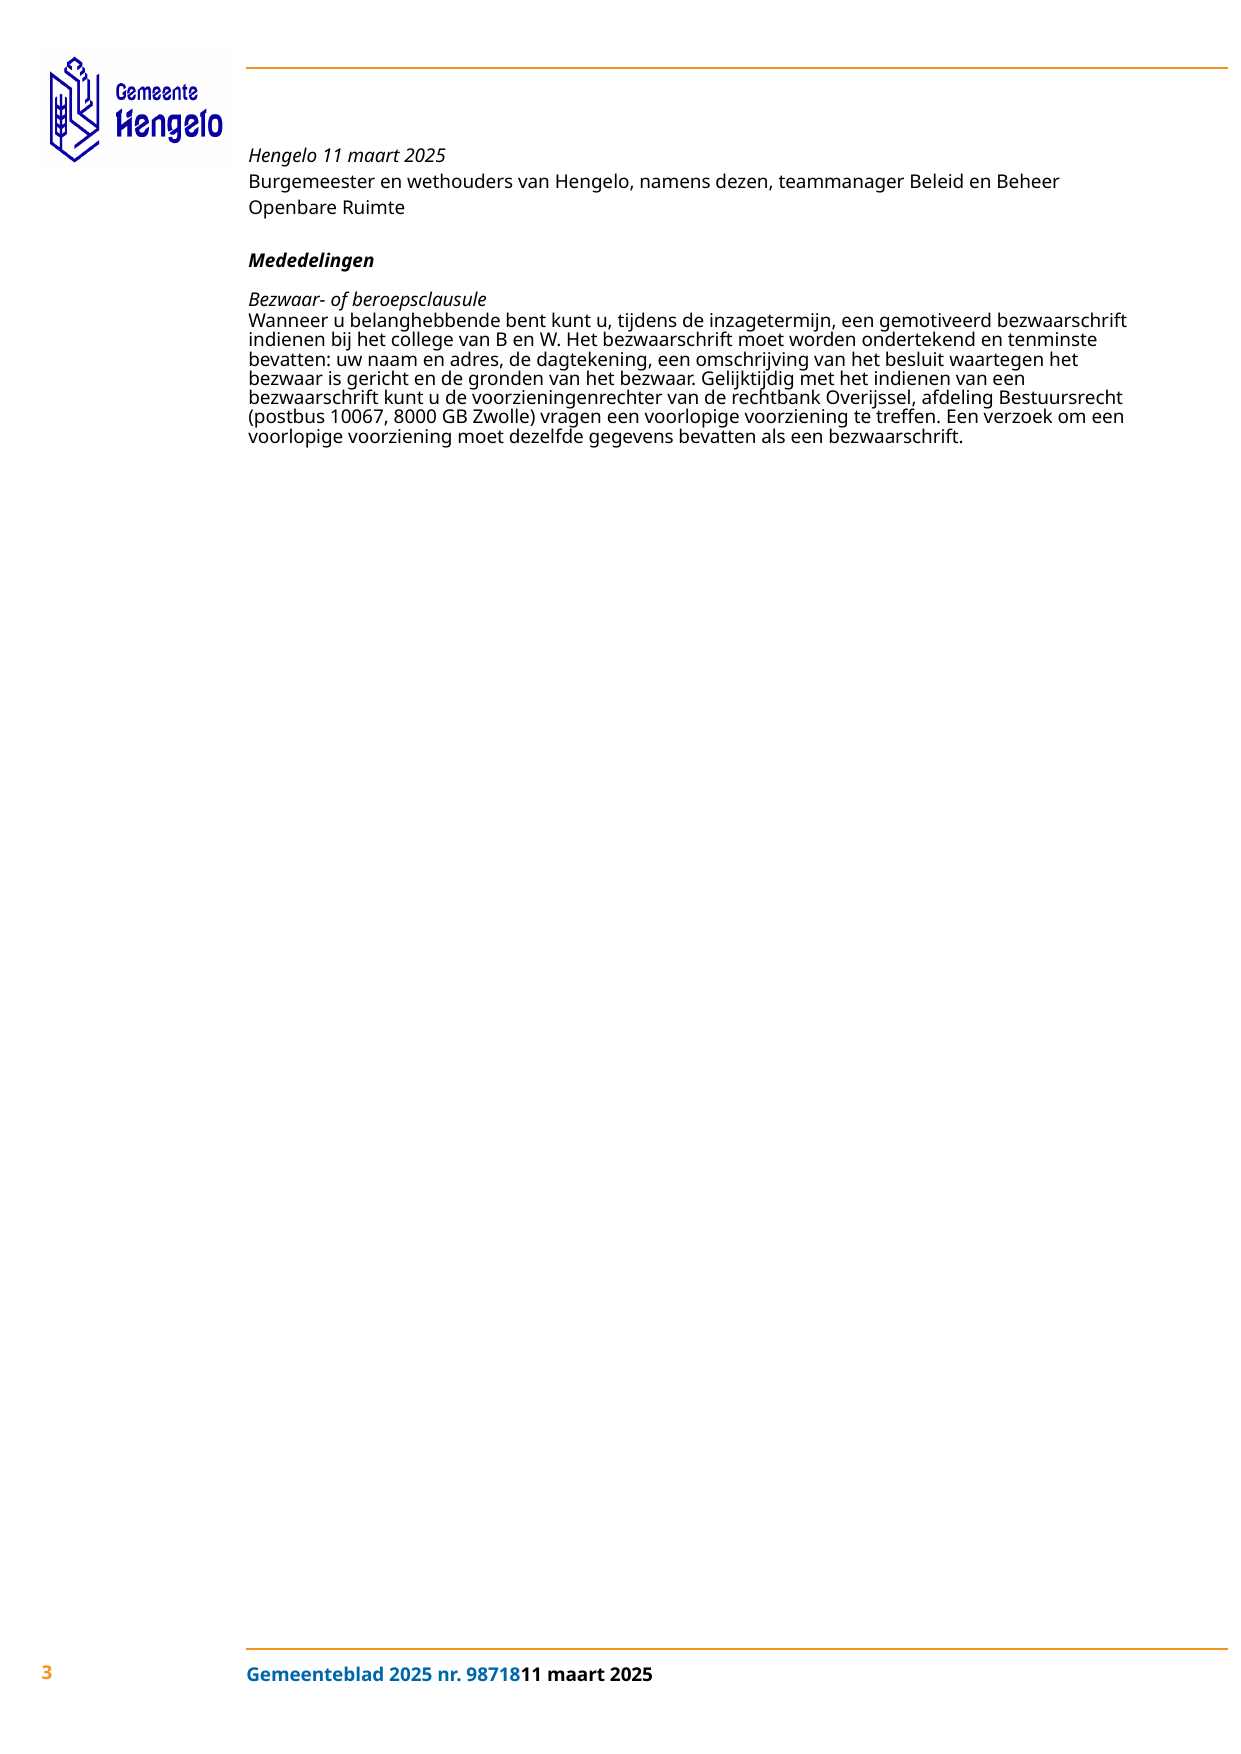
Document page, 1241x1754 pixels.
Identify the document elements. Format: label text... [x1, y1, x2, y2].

picture [41, 47, 231, 172]
text Hengelo 11 maart 2025 [248, 143, 1152, 168]
text Bezwaar- of beroepsclausule [248, 286, 1152, 312]
text Wanneer u belanghebbende bent kunt u, tijdens de inzagetermijn, een gemotiveerd bezwaarschrift indienen bij het college van B en W. Het bezwaarschrift moet worden ondertekend en tenminste bevatten: uw naam en adres, de dagtekening, een omschrijving van het besluit waartegen het bezwaar is gericht en de gronden van het bezwaar. Gelijktijdig met het indienen van een bezwaarschrift kunt u de voorzieningenrechter van de rechtbank Overijssel, afdeling Bestuursrecht (postbus 10067, 8000 GB Zwolle) vragen een voorlopige voorziening te treffen. Een verzoek om een voorlopige voorziening moet dezelfde gegevens bevatten als een bezwaarschrift. [248, 312, 1152, 447]
text Burgemeester en wethouders van Hengelo, namens dezen, teammanager Beleid en Beheer Openbare Ruimte [248, 168, 1152, 220]
text Mededelingen [248, 247, 1152, 273]
